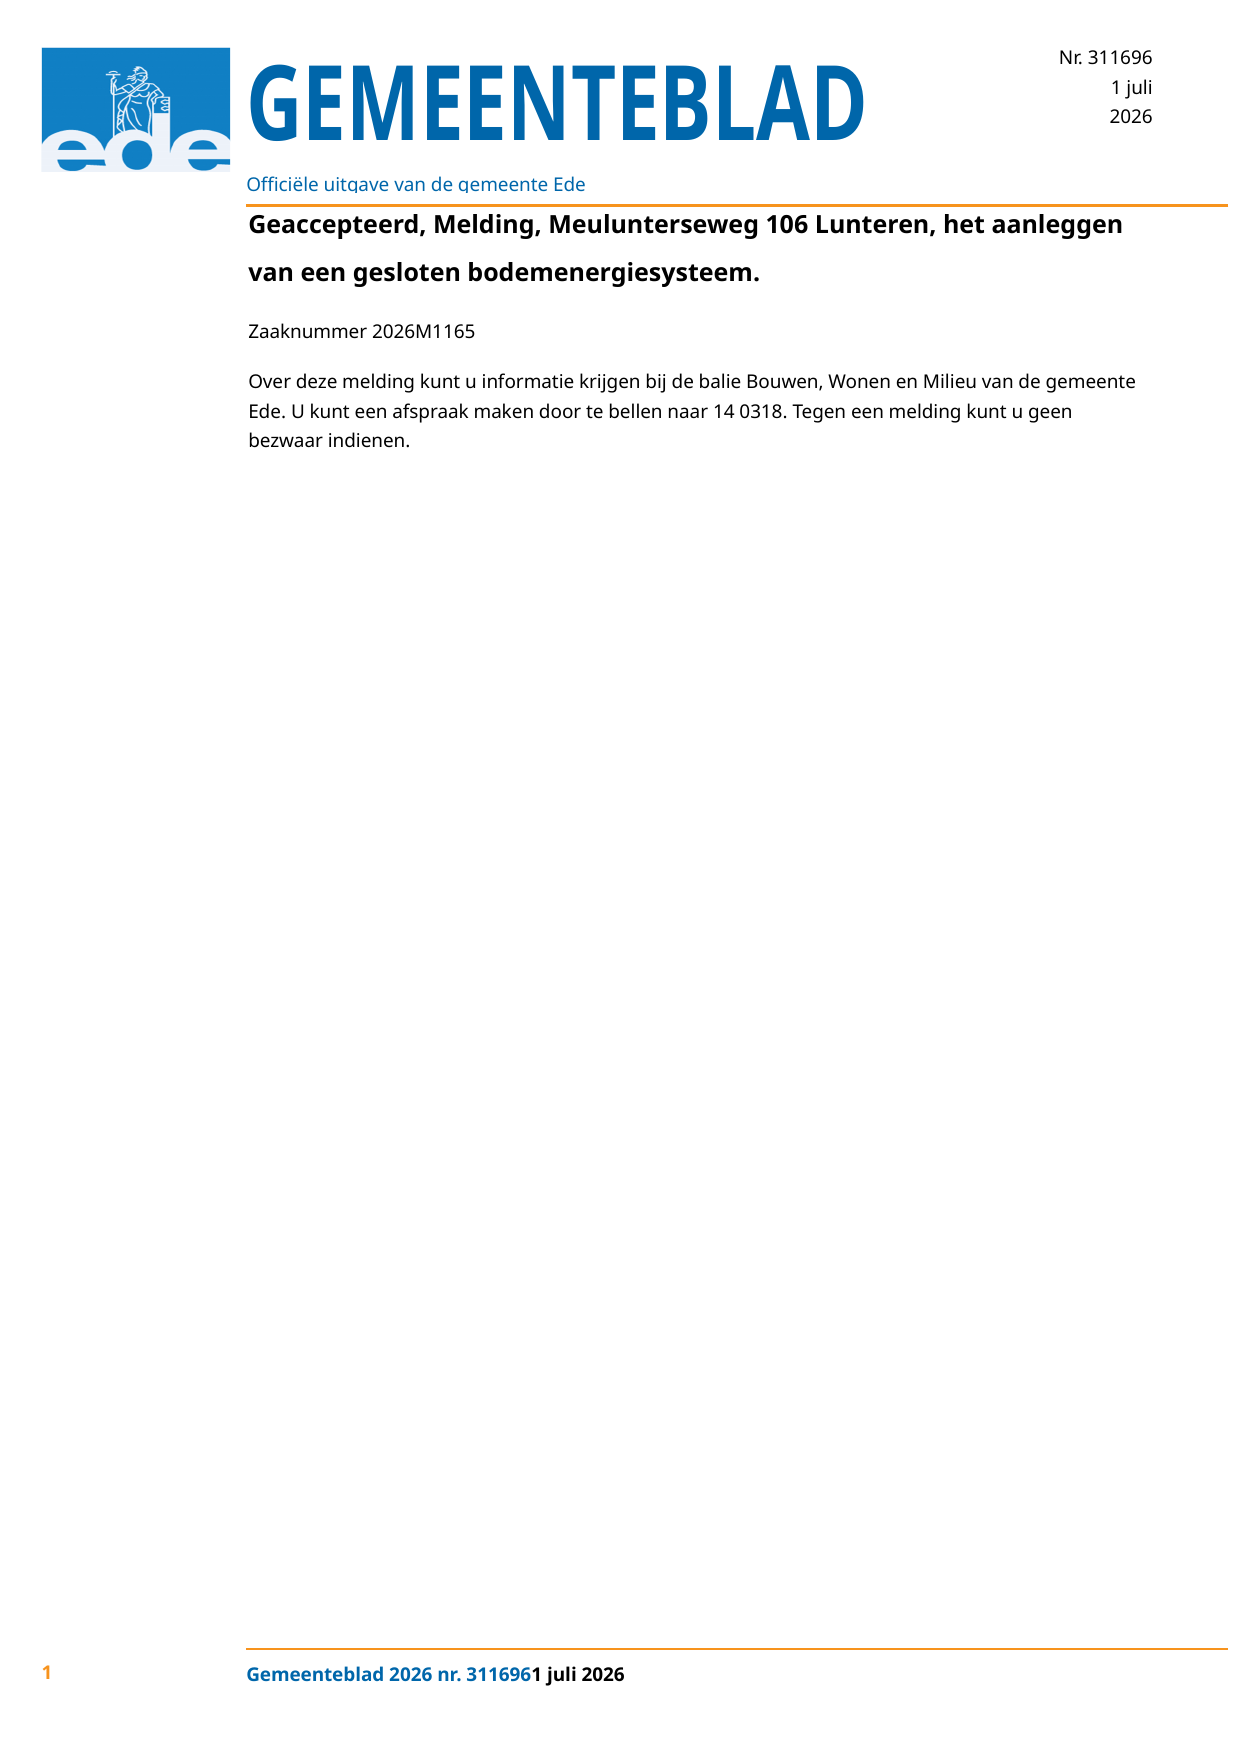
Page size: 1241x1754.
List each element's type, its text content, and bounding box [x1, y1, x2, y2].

text Over deze melding kunt u informatie krijgen bij de balie Bouwen, Wonen en Milieu van de gemeente Ede. U kunt een afspraak maken door te bellen naar 14 0318. Tegen een melding kunt u geen bezwaar indienen. [248, 368, 1152, 453]
text Geaccepteerd, Melding, Meulunterseweg 106 Lunteren, het aanleggen van een gesloten bodemenergiesysteem. [248, 207, 1152, 288]
picture [41, 47, 231, 172]
text Zaaknummer 2026M1165 [248, 318, 1152, 344]
